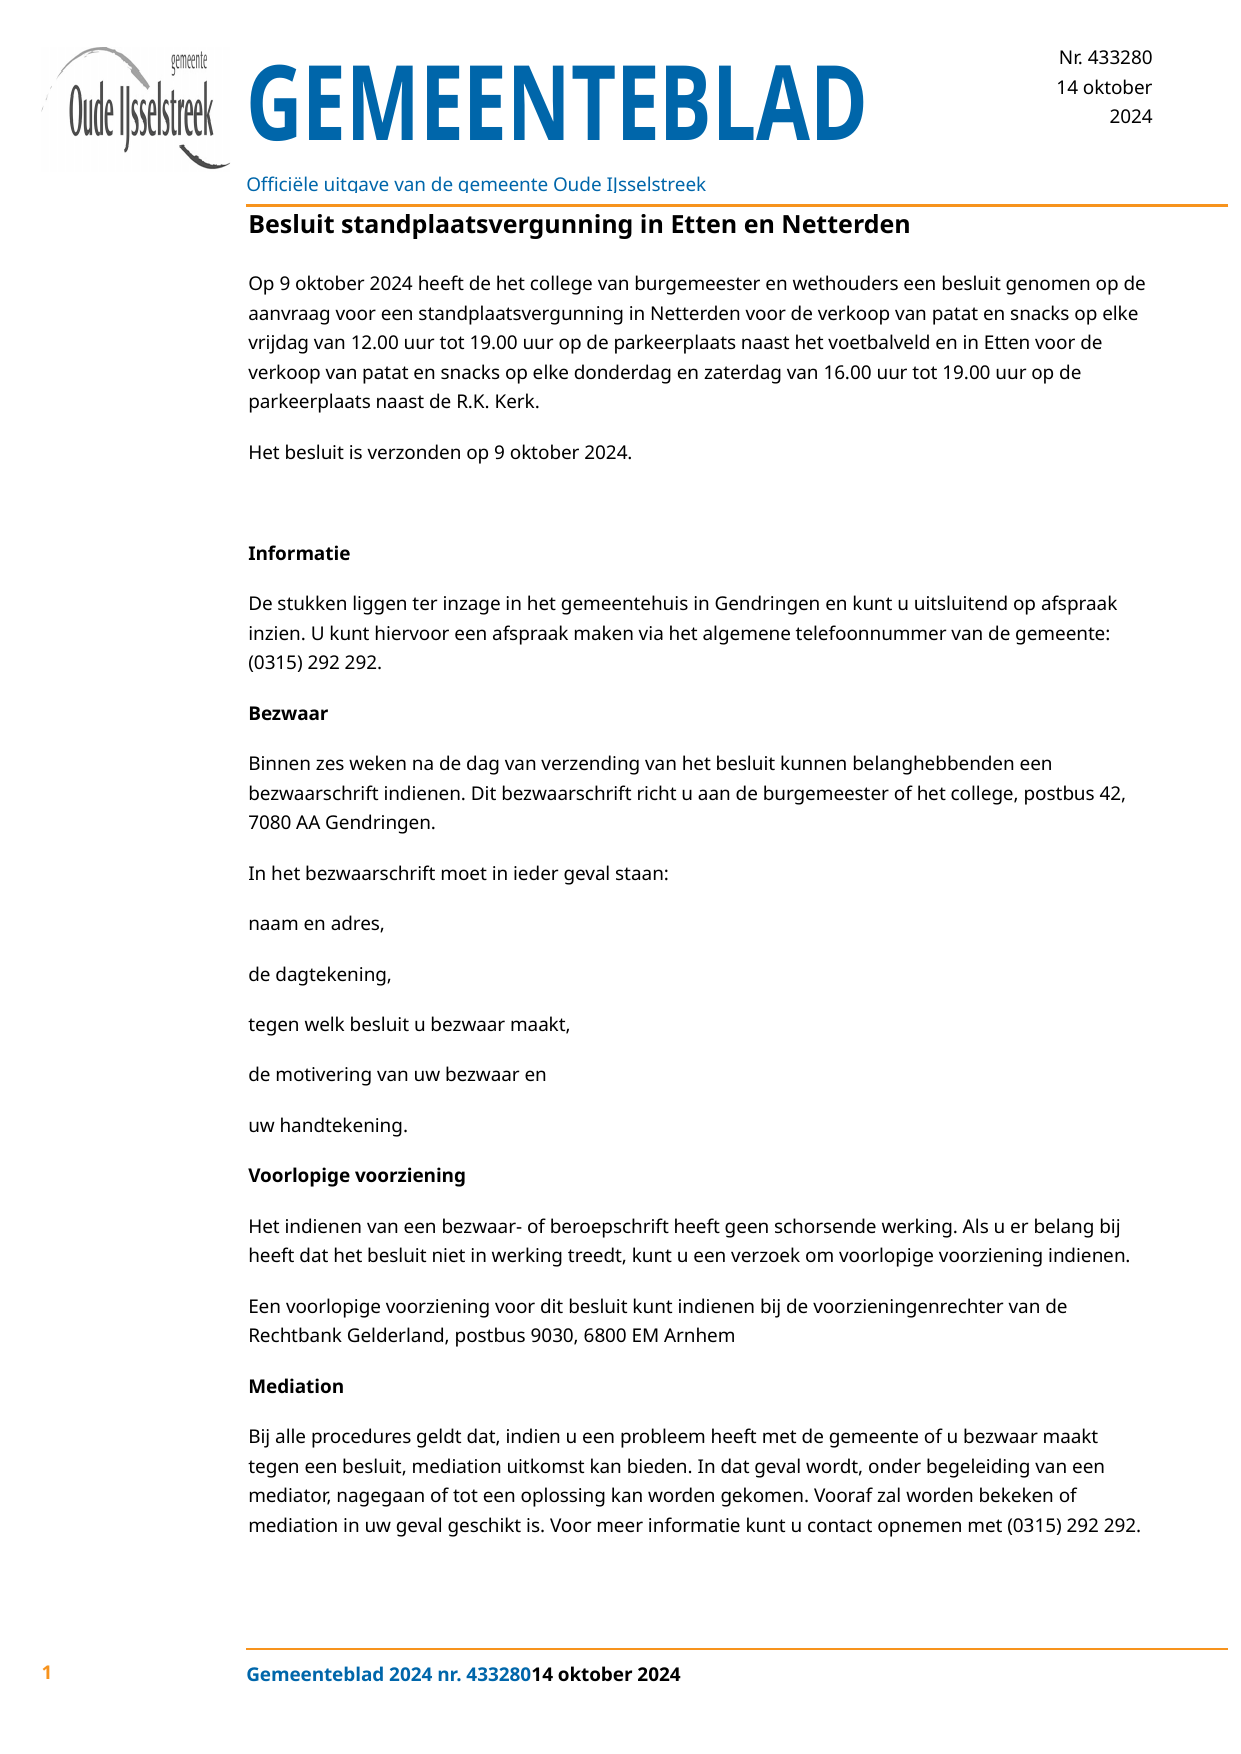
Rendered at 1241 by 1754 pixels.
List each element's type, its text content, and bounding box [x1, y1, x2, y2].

text Informatie [248, 540, 1152, 566]
text Het besluit is verzonden op 9 oktober 2024. [248, 439, 1152, 465]
text tegen welk besluit u bezwaar maakt, [248, 1011, 1152, 1037]
text Besluit standplaatsvergunning in Etten en Netterden [248, 207, 1152, 241]
text Een voorlopige voorziening voor dit besluit kunt indienen bij de voorzieningenrechter van de Rechtbank Gelderland, postbus 9030, 6800 EM Arnhem [248, 1293, 1152, 1348]
text Op 9 oktober 2024 heeft de het college van burgemeester en wethouders een besluit genomen op de aanvraag voor een standplaatsvergunning in Netterden voor de verkoop van patat en snacks op elke vrijdag van 12.00 uur tot 19.00 uur op de parkeerplaats naast het voetbalveld en in Etten voor de verkoop van patat en snacks op elke donderdag en zaterdag van 16.00 uur tot 19.00 uur op de parkeerplaats naast de R.K. Kerk. [248, 270, 1152, 414]
text Bij alle procedures geldt dat, indien u een probleem heeft met de gemeente of u bezwaar maakt tegen een besluit, mediation uitkomst kan bieden. In dat geval wordt, onder begeleiding van een mediator, nagegaan of tot een oplossing kan worden gekomen. Vooraf zal worden bekeken of mediation in uw geval geschikt is. Voor meer informatie kunt u contact opnemen met (0315) 292 292. [248, 1423, 1152, 1538]
text Het indienen van een bezwaar- of beroepschrift heeft geen schorsende werking. Als u er belang bij heeft dat het besluit niet in werking treedt, kunt u een verzoek om voorlopige voorziening indienen. [248, 1213, 1152, 1268]
text In het bezwaarschrift moet in ieder geval staan: [248, 860, 1152, 886]
text Bezwaar [248, 700, 1152, 726]
text de motivering van uw bezwaar en [248, 1062, 1152, 1087]
picture [41, 47, 231, 172]
text Binnen zes weken na de dag van verzending van het besluit kunnen belanghebbenden een bezwaarschrift indienen. Dit bezwaarschrift richt u aan de burgemeester of het college, postbus 42, 7080 AA Gendringen. [248, 750, 1152, 835]
text de dagtekening, [248, 961, 1152, 986]
text uw handtekening. [248, 1112, 1152, 1138]
text naam en adres, [248, 910, 1152, 936]
text Mediation [248, 1373, 1152, 1398]
text Voorlopige voorziening [248, 1162, 1152, 1188]
text De stukken liggen ter inzage in het gemeentehuis in Gendringen en kunt u uitsluitend op afspraak inzien. U kunt hiervoor een afspraak maken via het algemene telefoonnummer van de gemeente: (0315) 292 292. [248, 590, 1152, 675]
